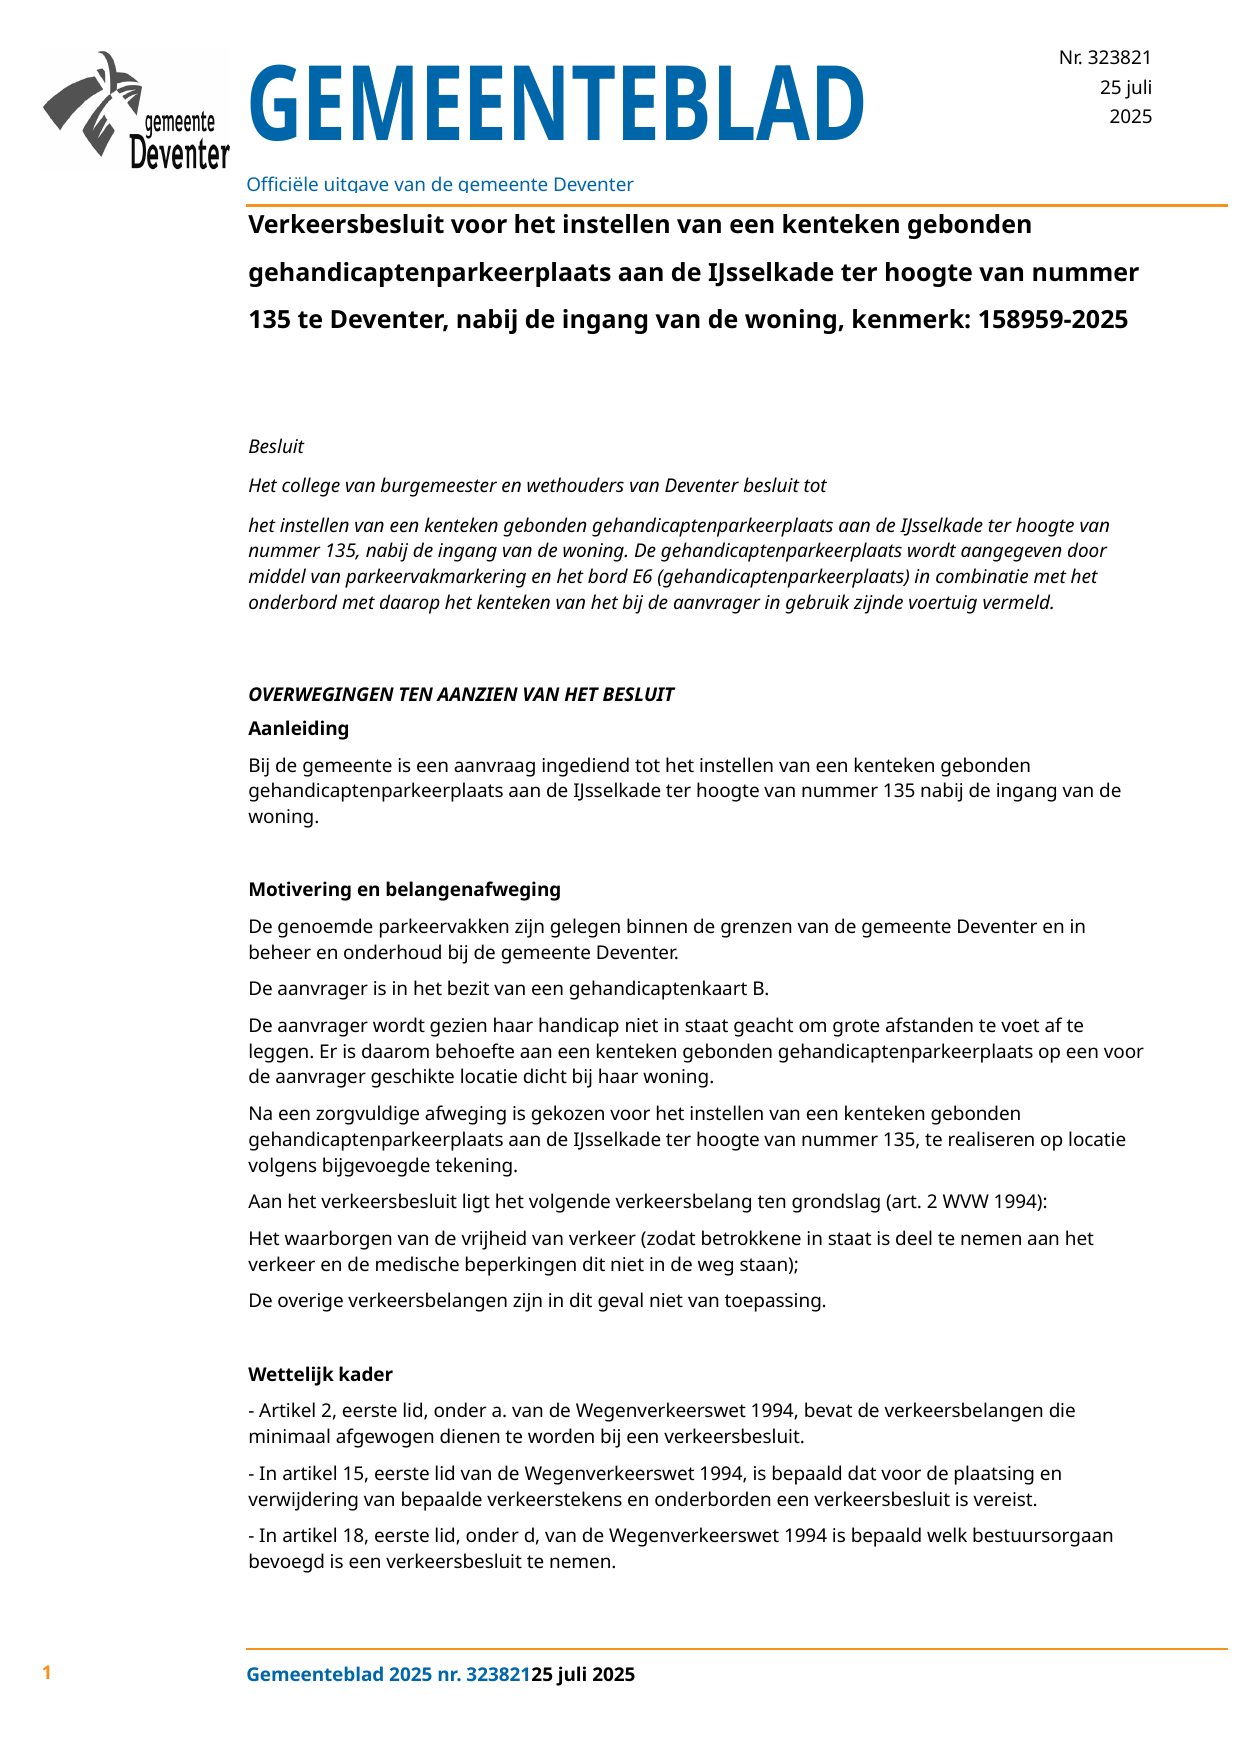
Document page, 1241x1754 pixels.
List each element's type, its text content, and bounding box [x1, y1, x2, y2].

text Wettelijk kader [248, 1361, 1152, 1387]
text De aanvrager wordt gezien haar handicap niet in staat geacht om grote afstanden te voet af te leggen. Er is daarom behoefte aan een kenteken gebonden gehandicaptenparkeerplaats op een voor de aanvrager geschikte locatie dicht bij haar woning. [248, 1012, 1152, 1089]
text Het waarborgen van de vrijheid van verkeer (zodat betrokkene in staat is deel te nemen aan het verkeer en de medische beperkingen dit niet in de weg staan); [248, 1225, 1152, 1277]
text De overige verkeersbelangen zijn in dit geval niet van toepassing. [248, 1288, 1152, 1313]
text - In artikel 15, eerste lid van de Wegenverkeerswet 1994, is bepaald dat voor de plaatsing en verwijdering van bepaalde verkeerstekens en onderborden een verkeersbesluit is vereist. [248, 1460, 1152, 1511]
text OVERWEGINGEN TEN AANZIEN VAN HET BESLUIT [248, 681, 1152, 707]
text Verkeersbesluit voor het instellen van een kenteken gebonden gehandicaptenparkeerplaats aan de IJsselkade ter hoogte van nummer 135 te Deventer, nabij de ingang van de woning, kenmerk: 158959-2025 [248, 207, 1152, 336]
text Besluit [248, 433, 1152, 459]
text Bij de gemeente is een aanvraag ingediend tot het instellen van een kenteken gebonden gehandicaptenparkeerplaats aan de IJsselkade ter hoogte van nummer 135 nabij de ingang van de woning. [248, 752, 1152, 829]
text Aanleiding [248, 715, 1152, 741]
text Aan het verkeersbesluit ligt het volgende verkeersbelang ten grondslag (art. 2 WVW 1994): [248, 1188, 1152, 1214]
text - In artikel 18, eerste lid, onder d, van de Wegenverkeerswet 1994 is bepaald welk bestuursorgaan bevoegd is een verkeersbesluit te nemen. [248, 1522, 1152, 1574]
text Na een zorgvuldige afweging is gekozen voor het instellen van een kenteken gebonden gehandicaptenparkeerplaats aan de IJsselkade ter hoogte van nummer 135, te realiseren op locatie volgens bijgevoegde tekening. [248, 1100, 1152, 1178]
text De aanvrager is in het bezit van een gehandicaptenkaart B. [248, 976, 1152, 1001]
text De genoemde parkeervakken zijn gelegen binnen de grenzen van de gemeente Deventer en in beheer en onderhoud bij de gemeente Deventer. [248, 913, 1152, 965]
text Het college van burgemeester en wethouders van Deventer besluit tot [248, 472, 1152, 498]
text - Artikel 2, eerste lid, onder a. van de Wegenverkeerswet 1994, bevat de verkeersbelangen die minimaal afgewogen dienen te worden bij een verkeersbesluit. [248, 1398, 1152, 1449]
text Motivering en belangenafweging [248, 877, 1152, 902]
text het instellen van een kenteken gebonden gehandicaptenparkeerplaats aan de IJsselkade ter hoogte van nummer 135, nabij de ingang van de woning. De gehandicaptenparkeerplaats wordt aangegeven door middel van parkeervakmarkering en het bord E6 (gehandicaptenparkeerplaats) in combinatie met het onderbord met daarop het kenteken van het bij de aanvrager in gebruik zijnde voertuig vermeld. [248, 512, 1152, 615]
picture [41, 47, 231, 172]
